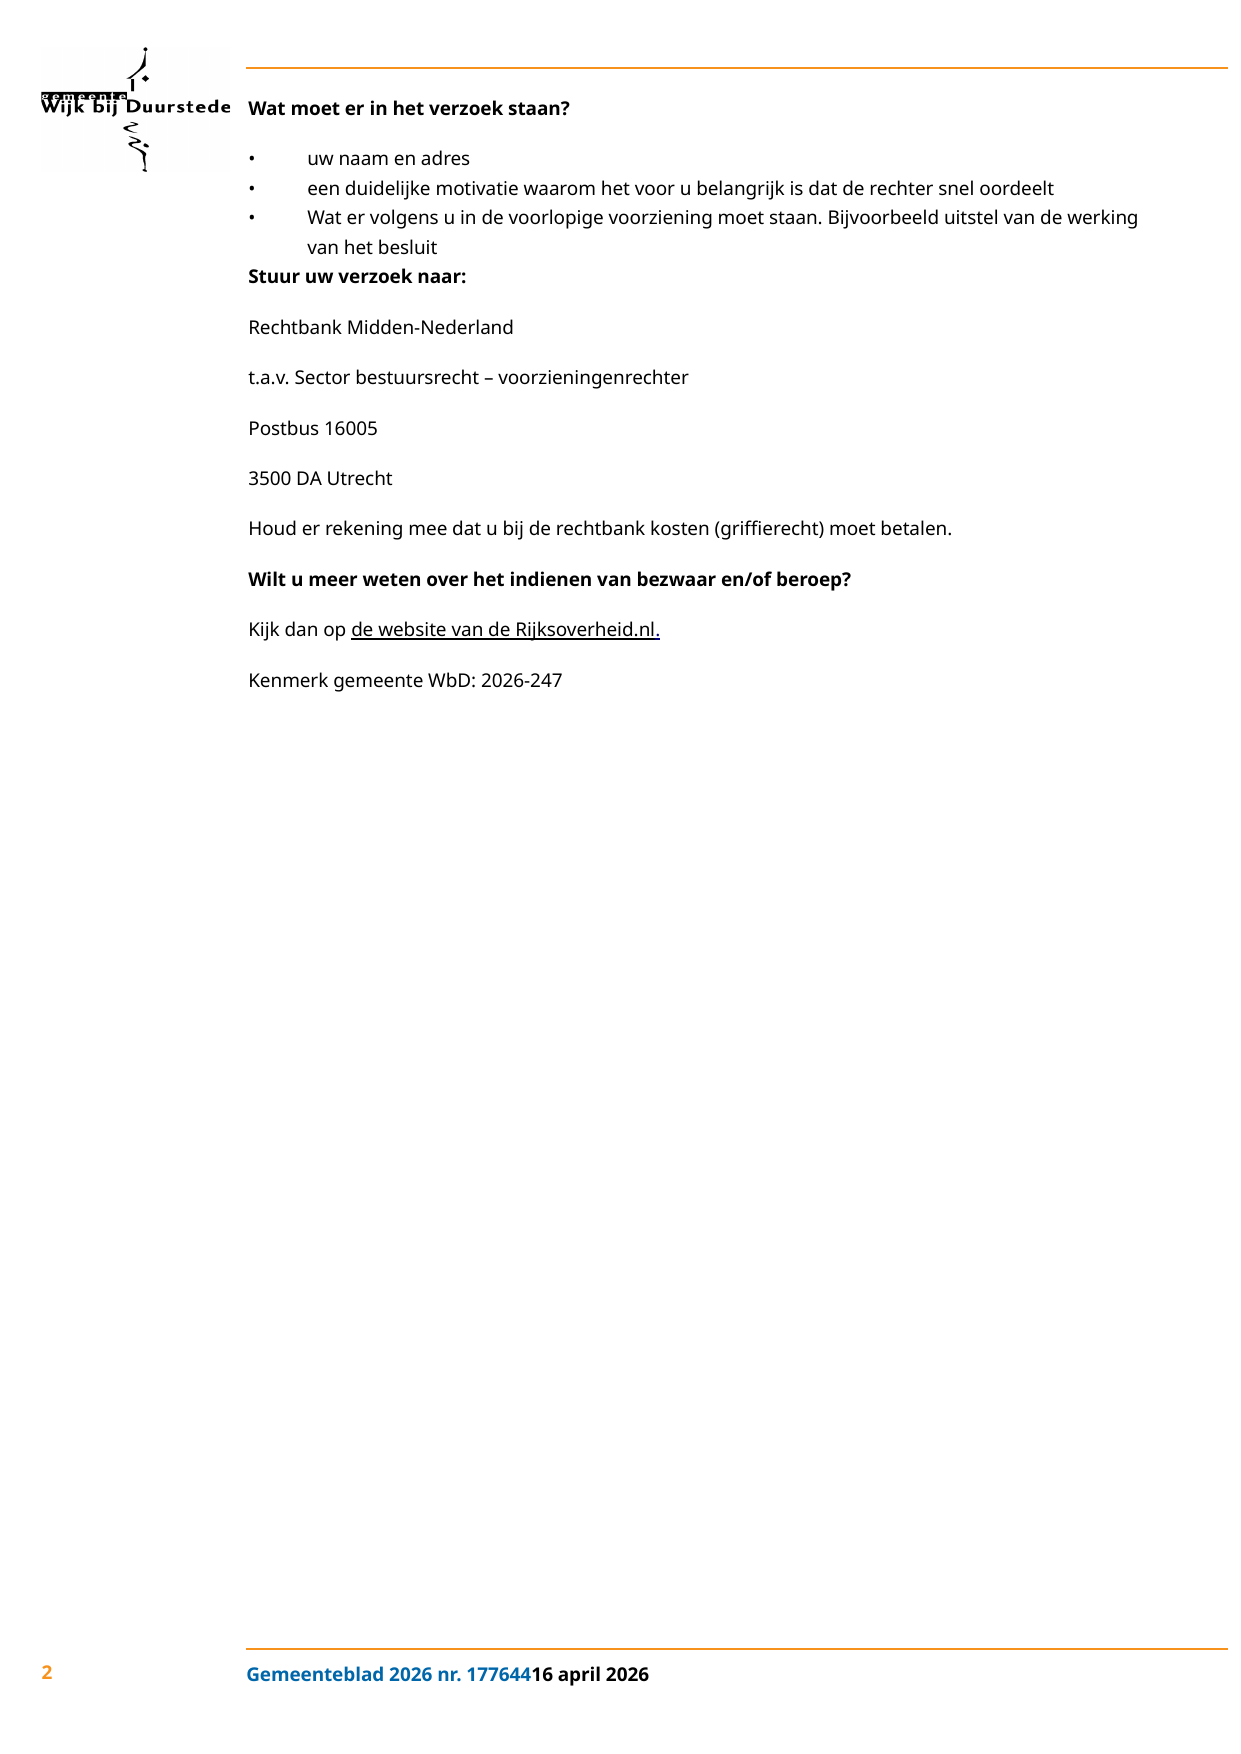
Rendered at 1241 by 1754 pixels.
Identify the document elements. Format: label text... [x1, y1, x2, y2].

picture [41, 47, 231, 172]
list Wat er volgens u in de voorlopige voorziening moet staan. Bijvoorbeeld uitstel van de werking van het besluit [248, 204, 1152, 260]
text t.a.v. Sector bestuursrecht – voorzieningenrechter [248, 364, 1152, 390]
text Wat moet er in het verzoek staan? [248, 95, 1152, 121]
text Kijk dan op de website van de Rijksoverheid.nl. [248, 616, 1152, 642]
text Kenmerk gemeente WbD: 2026-247 [248, 667, 1152, 693]
text Stuur uw verzoek naar: [248, 263, 1152, 289]
list uw naam en adres [248, 145, 1152, 171]
text 3500 DA Utrecht [248, 465, 1152, 491]
text Houd er rekening mee dat u bij de rechtbank kosten (griffierecht) moet betalen. [248, 516, 1152, 541]
text Rechtbank Midden-Nederland [248, 314, 1152, 340]
list een duidelijke motivatie waarom het voor u belangrijk is dat de rechter snel oordeelt [248, 175, 1152, 201]
text Wilt u meer weten over het indienen van bezwaar en/of beroep? [248, 566, 1152, 592]
text Postbus 16005 [248, 415, 1152, 441]
